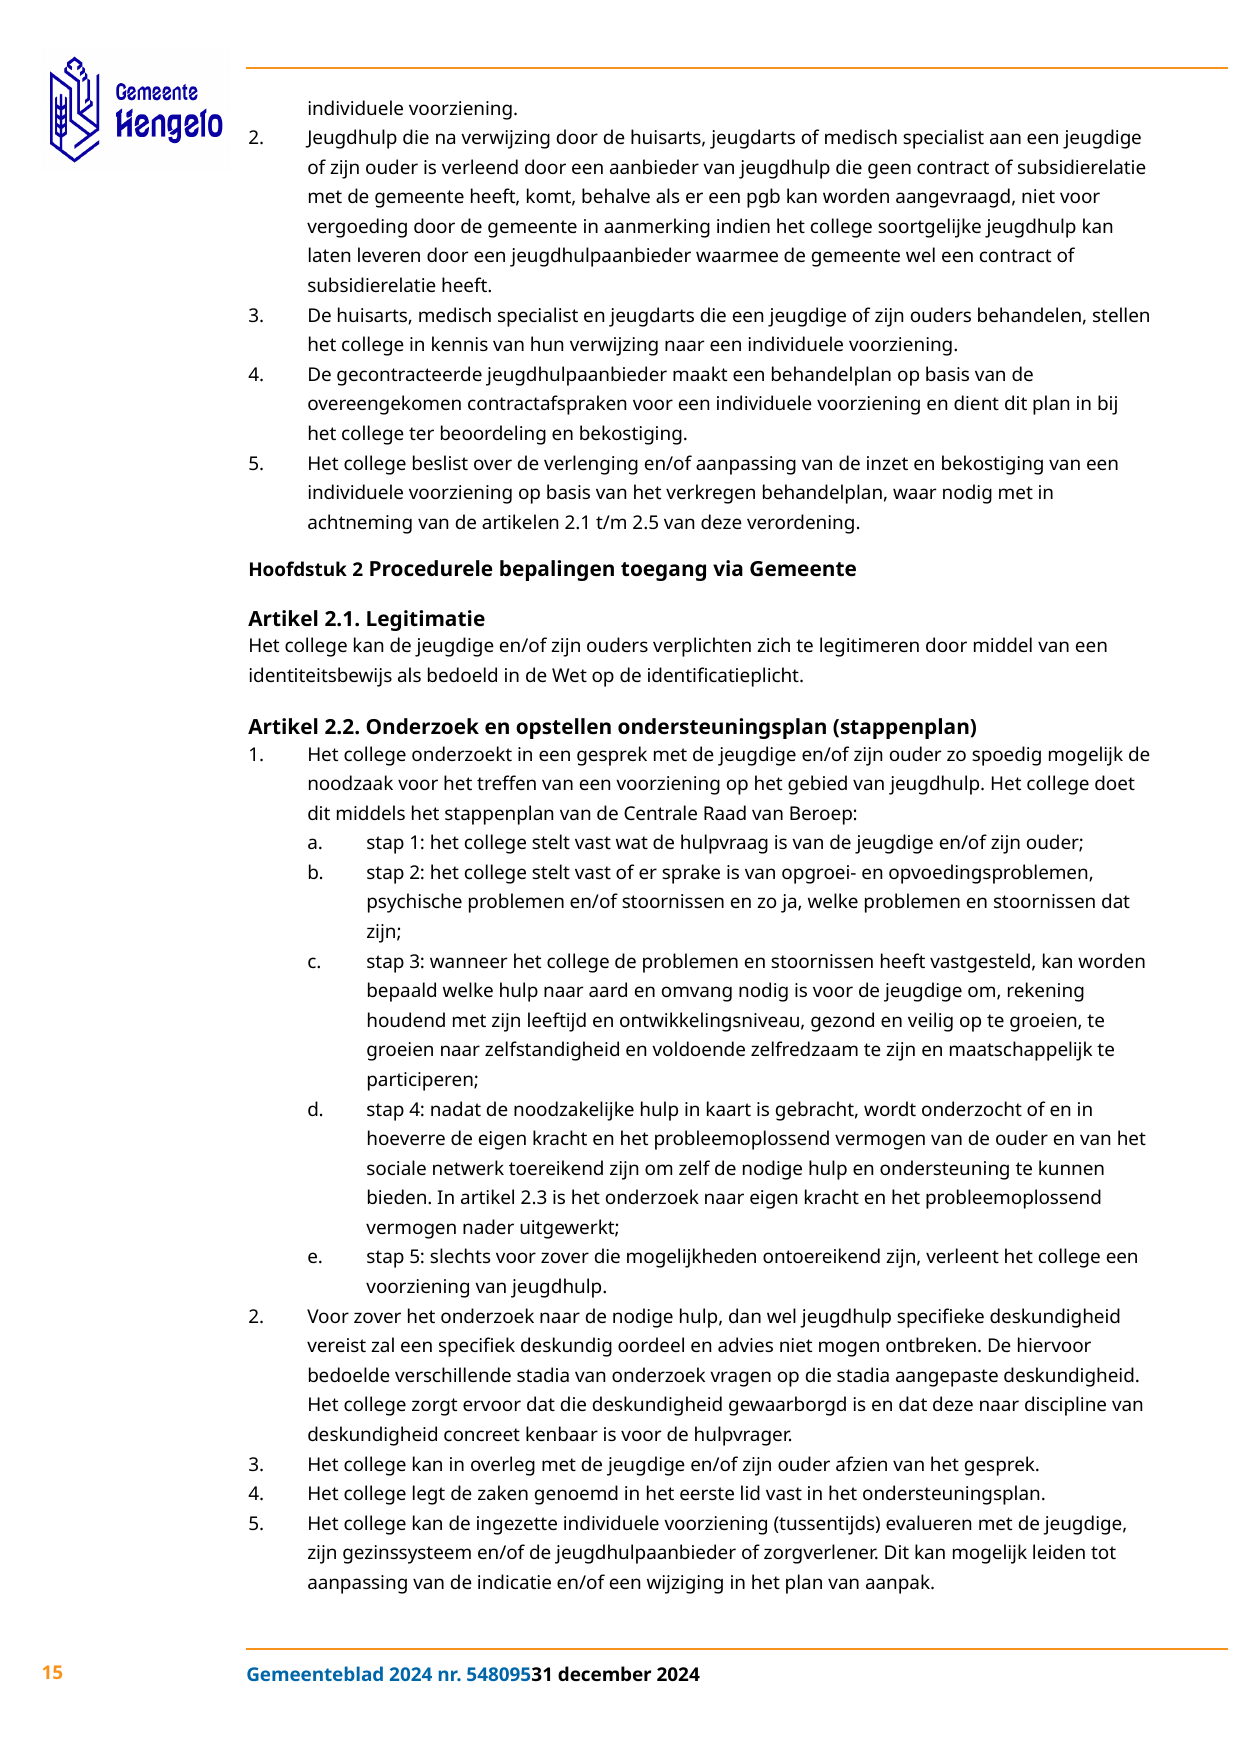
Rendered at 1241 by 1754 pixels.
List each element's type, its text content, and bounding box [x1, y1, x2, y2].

text Het college kan de jeugdige en/of zijn ouders verplichten zich te legitimeren door middel van een identiteitsbewijs als bedoeld in de Wet op de identificatieplicht. [248, 632, 1152, 688]
list stap 2: het college stelt vast of er sprake is van opgroei- en opvoedingsproblemen, psychische problemen en/of stoornissen en zo ja, welke problemen en stoornissen dat zijn; [307, 859, 1152, 944]
list De gecontracteerde jeugdhulpaanbieder maakt een behandelplan op basis van de overeengekomen contractafspraken voor een individuele voorziening en dient dit plan in bij het college ter beoordeling en bekostiging. [248, 361, 1152, 446]
picture [41, 47, 231, 172]
list Jeugdhulp die na verwijzing door de huisarts, jeugdarts of medisch specialist aan een jeugdige of zijn ouder is verleend door een aanbieder van jeugdhulp die geen contract of subsidierelatie met de gemeente heeft, komt, behalve als er een pgb kan worden aangevraagd, niet voor vergoeding door de gemeente in aanmerking indien het college soortgelijke jeugdhulp kan laten leveren door een jeugdhulpaanbieder waarmee de gemeente wel een contract of subsidierelatie heeft. [248, 124, 1152, 298]
list stap 1: het college stelt vast wat de hulpvraag is van de jeugdige en/of zijn ouder; [307, 829, 1152, 855]
list Voor zover het onderzoek naar de nodige hulp, dan wel jeugdhulp specifieke deskundigheid vereist zal een specifiek deskundig oordeel en advies niet mogen ontbreken. De hiervoor bedoelde verschillende stadia van onderzoek vragen op die stadia aangepaste deskundigheid. Het college zorgt ervoor dat die deskundigheid gewaarborgd is en dat deze naar discipline van deskundigheid concreet kenbaar is voor de hulpvrager. [248, 1303, 1152, 1447]
list stap 5: slechts voor zover die mogelijkheden ontoereikend zijn, verleent het college een voorziening van jeugdhulp. [307, 1244, 1152, 1299]
list Het college legt de zaken genoemd in het eerste lid vast in het ondersteuningsplan. [248, 1480, 1152, 1506]
list Het college kan in overleg met de jeugdige en/of zijn ouder afzien van het gesprek. [248, 1451, 1152, 1476]
list Het college onderzoekt in een gesprek met de jeugdige en/of zijn ouder zo spoedig mogelijk de noodzaak voor het treffen van een voorziening op het gebied van jeugdhulp. Het college doet dit middels het stappenplan van de Centrale Raad van Beroep: [248, 741, 1152, 826]
list De huisarts, medisch specialist en jeugdarts die een jeugdige of zijn ouders behandelen, stellen het college in kennis van hun verwijzing naar een individuele voorziening. [248, 302, 1152, 357]
list individuele voorziening. [248, 95, 1152, 121]
list stap 4: nadat de noodzakelijke hulp in kaart is gebracht, wordt onderzocht of en in hoeverre de eigen kracht en het probleemoplossend vermogen van de ouder en van het sociale netwerk toereikend zijn om zelf de nodige hulp en ondersteuning te kunnen bieden. In artikel 2.3 is het onderzoek naar eigen kracht en het probleemoplossend vermogen nader uitgewerkt; [307, 1096, 1152, 1240]
text Artikel 2.2. Onderzoek en opstellen ondersteuningsplan (stappenplan) [248, 712, 1152, 741]
text Artikel 2.1. Legitimatie [248, 604, 1152, 632]
text Hoofdstuk 2 Procedurele bepalingen toegang via Gemeente [248, 554, 1152, 583]
list stap 3: wanneer het college de problemen en stoornissen heeft vastgesteld, kan worden bepaald welke hulp naar aard en omvang nodig is voor de jeugdige om, rekening houdend met zijn leeftijd en ontwikkelingsniveau, gezond en veilig op te groeien, te groeien naar zelfstandigheid en voldoende zelfredzaam te zijn en maatschappelijk te participeren; [307, 948, 1152, 1092]
list Het college beslist over de verlenging en/of aanpassing van de inzet en bekostiging van een individuele voorziening op basis van het verkregen behandelplan, waar nodig met in achtneming van de artikelen 2.1 t/m 2.5 van deze verordening. [248, 450, 1152, 535]
list Het college kan de ingezette individuele voorziening (tussentijds) evalueren met de jeugdige, zijn gezinssysteem en/of de jeugdhulpaanbieder of zorgverlener. Dit kan mogelijk leiden tot aanpassing van de indicatie en/of een wijziging in het plan van aanpak. [248, 1510, 1152, 1595]
